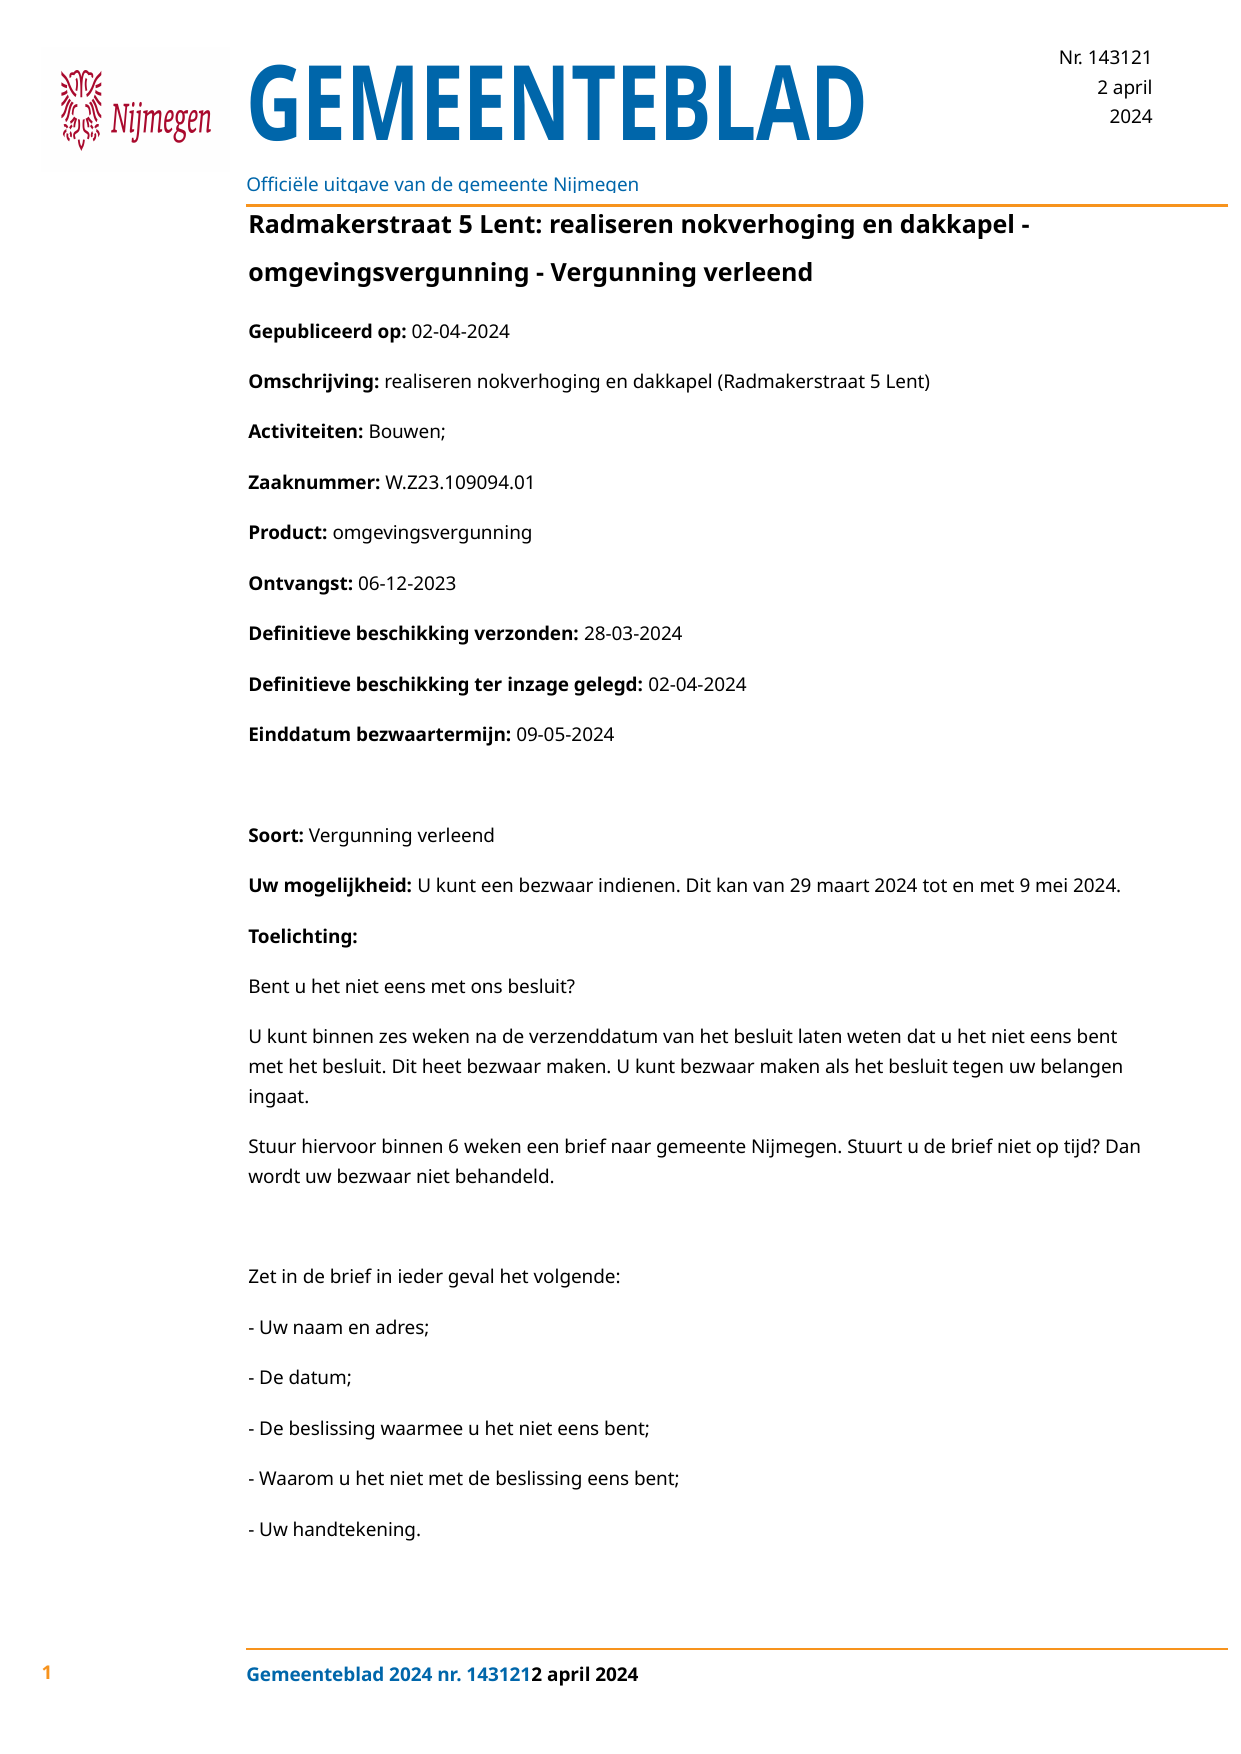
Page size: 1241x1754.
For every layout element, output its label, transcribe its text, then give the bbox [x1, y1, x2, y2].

text Zaaknummer: W.Z23.109094.01 [248, 469, 1152, 495]
text Uw mogelijkheid: U kunt een bezwaar indienen. Dit kan van 29 maart 2024 tot en met 9 mei 2024. [248, 872, 1152, 898]
text Definitieve beschikking verzonden: 28-03-2024 [248, 620, 1152, 646]
text Soort: Vergunning verleend [248, 822, 1152, 848]
text Omschrijving: realiseren nokverhoging en dakkapel (Radmakerstraat 5 Lent) [248, 368, 1152, 394]
text Definitieve beschikking ter inzage gelegd: 02-04-2024 [248, 671, 1152, 697]
text - Waarom u het niet met de beslissing eens bent; [248, 1465, 1152, 1491]
text Radmakerstraat 5 Lent: realiseren nokverhoging en dakkapel - omgevingsvergunning - Vergunning verleend [248, 207, 1152, 288]
text U kunt binnen zes weken na de verzenddatum van het besluit laten weten dat u het niet eens bent met het besluit. Dit heet bezwaar maken. U kunt bezwaar maken als het besluit tegen uw belangen ingaat. [248, 1024, 1152, 1109]
text Ontvangst: 06-12-2023 [248, 570, 1152, 596]
text - Uw handtekening. [248, 1516, 1152, 1542]
text Einddatum bezwaartermijn: 09-05-2024 [248, 721, 1152, 747]
text Product: omgevingsvergunning [248, 519, 1152, 545]
text Gepubliceerd op: 02-04-2024 [248, 318, 1152, 344]
text - De beslissing waarmee u het niet eens bent; [248, 1415, 1152, 1441]
text Activiteiten: Bouwen; [248, 419, 1152, 444]
text Stuur hiervoor binnen 6 weken een brief naar gemeente Nijmegen. Stuurt u de brief niet op tijd? Dan wordt uw bezwaar niet behandeld. [248, 1133, 1152, 1189]
text - Uw naam en adres; [248, 1314, 1152, 1340]
picture [41, 47, 231, 172]
text Bent u het niet eens met ons besluit? [248, 973, 1152, 999]
text Zet in de brief in ieder geval het volgende: [248, 1264, 1152, 1289]
text - De datum; [248, 1364, 1152, 1390]
text Toelichting: [248, 923, 1152, 949]
